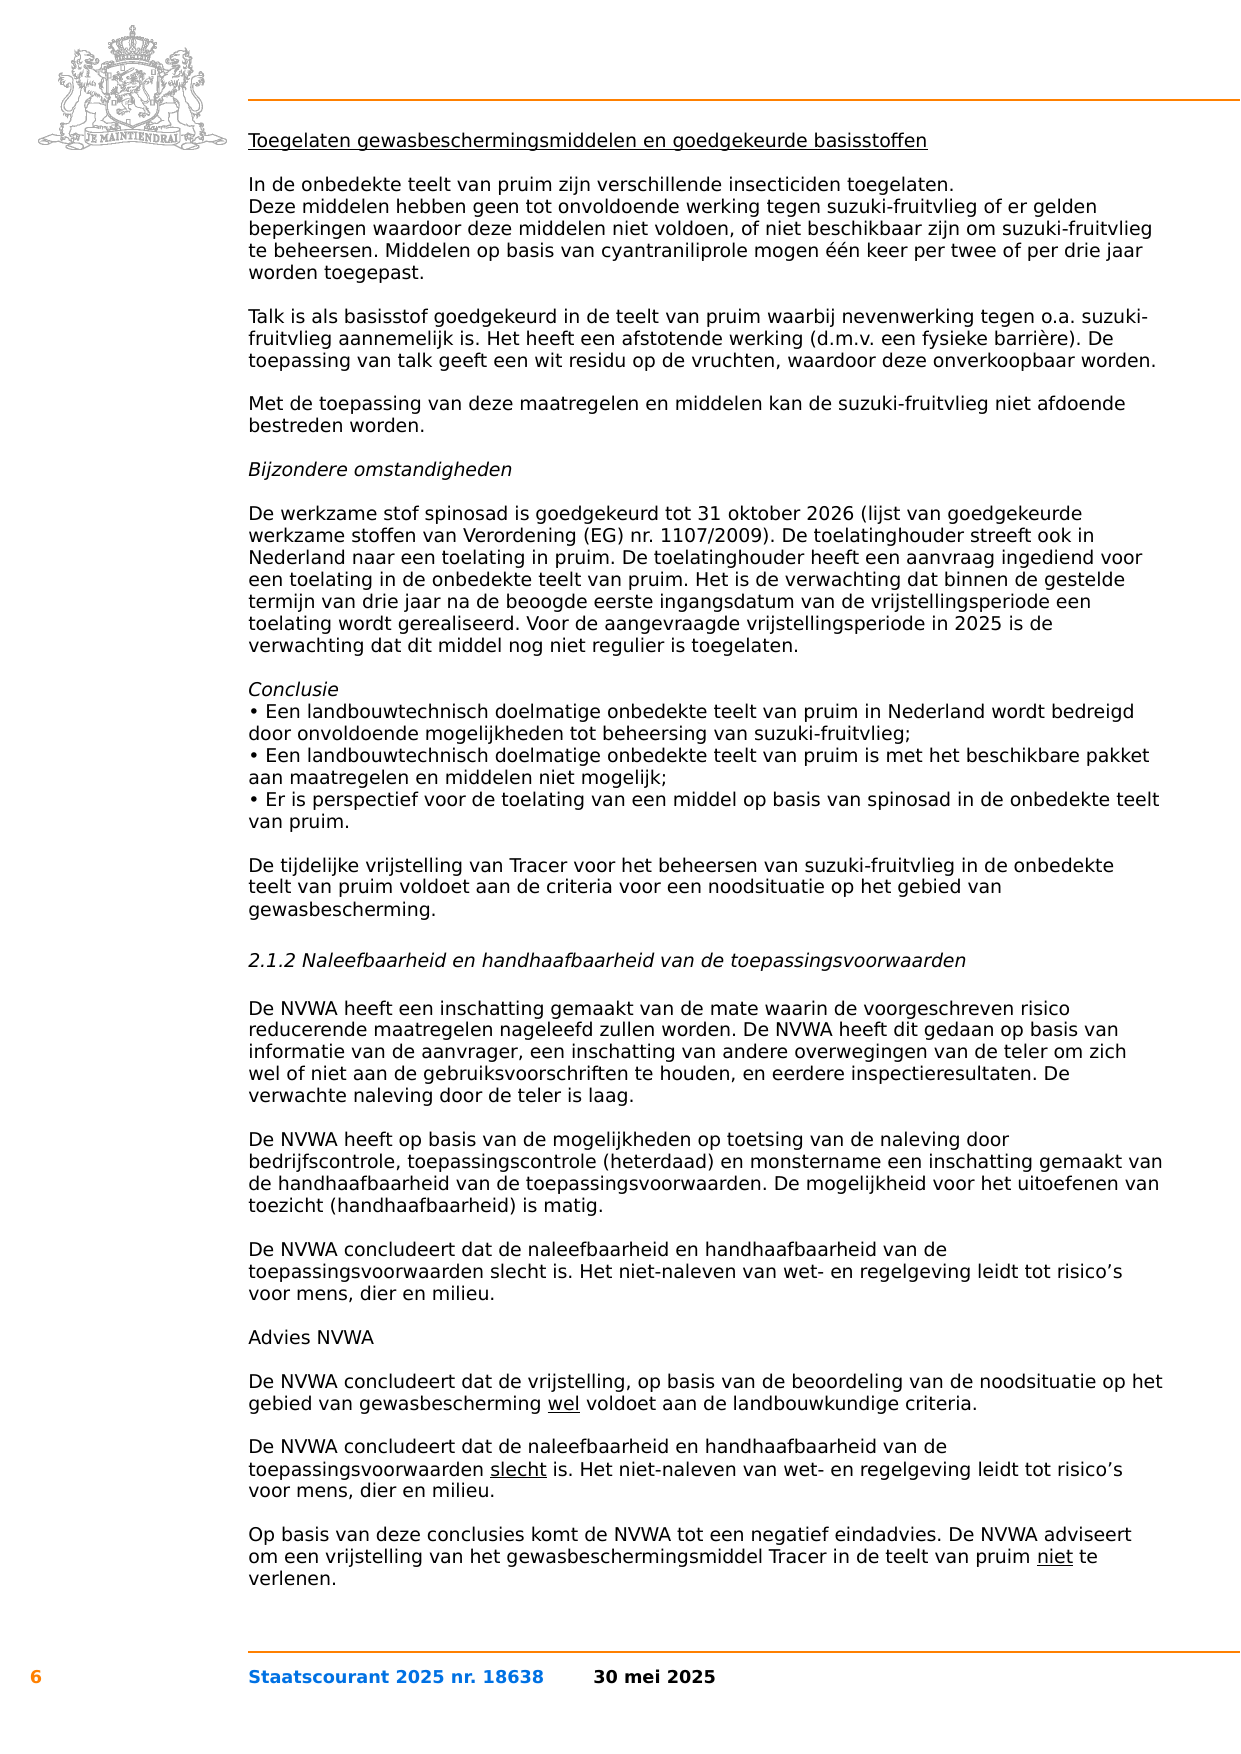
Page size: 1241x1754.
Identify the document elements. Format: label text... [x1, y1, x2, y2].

text Op basis van deze conclusies komt de NVWA tot een negatief eindadvies. De NVWA adviseert om een vrijstelling van het gewasbeschermingsmiddel Tracer in de teelt van pruim niet te verlenen. [248, 1524, 1163, 1590]
subtitle Bijzondere omstandigheden [248, 459, 1163, 481]
subtitle 2.1.2 Naleefbaarheid en handhaafbaarheid van de toepassingsvoorwaarden [248, 950, 1163, 972]
subtitle Conclusie [248, 679, 1163, 701]
text De tijdelijke vrijstelling van Tracer voor het beheersen van suzuki-fruitvlieg in de onbedekte teelt van pruim voldoet aan de criteria voor een noodsituatie op het gebied van gewasbescherming. [248, 854, 1163, 920]
text De NVWA heeft een inschatting gemaakt van de mate waarin de voorgeschreven risico reducerende maatregelen nageleefd zullen worden. De NVWA heeft dit gedaan op basis van informatie van de aanvrager, een inschatting van andere overwegingen van de teler om zich wel of niet aan de gebruiksvoorschriften te houden, en eerdere inspectieresultaten. De verwachte naleving door de teler is laag. [248, 997, 1163, 1107]
text • Een landbouwtechnisch doelmatige onbedekte teelt van pruim in Nederland wordt bedreigd door onvoldoende mogelijkheden tot beheersing van suzuki-fruitvlieg; [248, 701, 1163, 745]
text Met de toepassing van deze maatregelen en middelen kan de suzuki-fruitvlieg niet afdoende bestreden worden. [248, 393, 1163, 437]
text De NVWA concludeert dat de naleefbaarheid en handhaafbaarheid van de toepassingsvoorwaarden slecht is. Het niet-naleven van wet- en regelgeving leidt tot risico’s voor mens, dier en milieu. [248, 1239, 1163, 1305]
text De NVWA concludeert dat de naleefbaarheid en handhaafbaarheid van de toepassingsvoorwaarden slecht is. Het niet-naleven van wet- en regelgeving leidt tot risico’s voor mens, dier en milieu. [248, 1436, 1163, 1502]
picture [38, 25, 227, 150]
text • Er is perspectief voor de toelating van een middel op basis van spinosad in de onbedekte teelt van pruim. [248, 789, 1163, 833]
text De NVWA heeft op basis van de mogelijkheden op toetsing van de naleving door bedrijfscontrole, toepassingscontrole (heterdaad) en monstername een inschatting gemaakt van de handhaafbaarheid van de toepassingsvoorwaarden. De mogelijkheid voor het uitoefenen van toezicht (handhaafbaarheid) is matig. [248, 1129, 1163, 1217]
text In de onbedekte teelt van pruim zijn verschillende insecticiden toegelaten. [248, 174, 1163, 196]
subtitle Advies NVWA [248, 1327, 1163, 1349]
text De NVWA concludeert dat de vrijstelling, op basis van de beoordeling van de noodsituatie op het gebied van gewasbescherming wel voldoet aan de landbouwkundige criteria. [248, 1371, 1163, 1414]
text Talk is als basisstof goedgekeurd in de teelt van pruim waarbij nevenwerking tegen o.a. suzuki-fruitvlieg aannemelijk is. Het heeft een afstotende werking (d.m.v. een fysieke barrière). De toepassing van talk geeft een wit residu op de vruchten, waardoor deze onverkoopbaar worden. [248, 306, 1163, 371]
text Deze middelen hebben geen tot onvoldoende werking tegen suzuki-fruitvlieg of er gelden beperkingen waardoor deze middelen niet voldoen, of niet beschikbaar zijn om suzuki-fruitvlieg te beheersen. Middelen op basis van cyantraniliprole mogen één keer per twee of per drie jaar worden toegepast. [248, 196, 1163, 284]
subtitle Toegelaten gewasbeschermingsmiddelen en goedgekeurde basisstoffen [248, 130, 1163, 152]
text De werkzame stof spinosad is goedgekeurd tot 31 oktober 2026 (lijst van goedgekeurde werkzame stoffen van Verordening (EG) nr. 1107/2009). De toelatinghouder streeft ook in Nederland naar een toelating in pruim. De toelatinghouder heeft een aanvraag ingediend voor een toelating in de onbedekte teelt van pruim. Het is de verwachting dat binnen de gestelde termijn van drie jaar na de beoogde eerste ingangsdatum van de vrijstellingsperiode een toelating wordt gerealiseerd. Voor de aangevraagde vrijstellingsperiode in 2025 is de verwachting dat dit middel nog niet regulier is toegelaten. [248, 503, 1163, 657]
text • Een landbouwtechnisch doelmatige onbedekte teelt van pruim is met het beschikbare pakket aan maatregelen en middelen niet mogelijk; [248, 745, 1163, 789]
